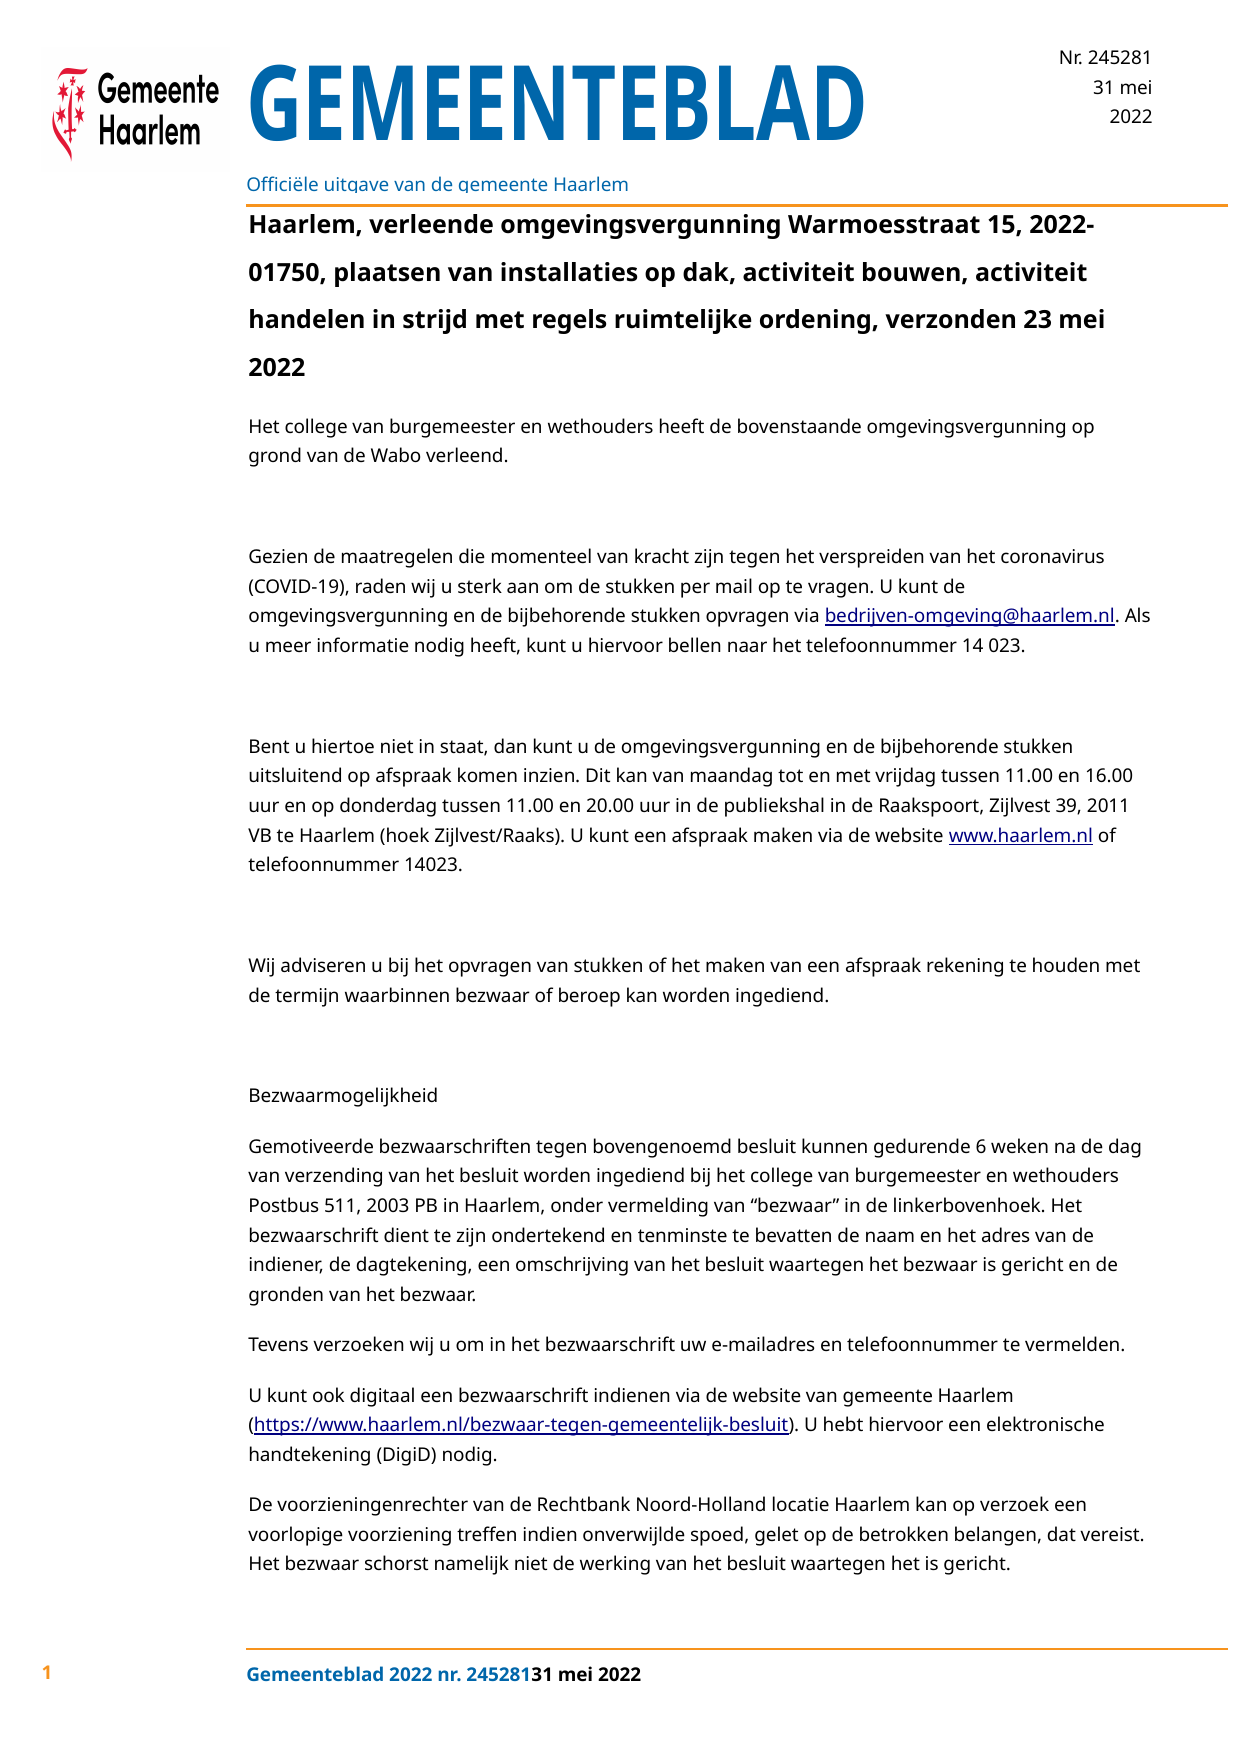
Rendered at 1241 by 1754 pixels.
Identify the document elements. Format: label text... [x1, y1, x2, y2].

text Gemotiveerde bezwaarschriften tegen bovengenoemd besluit kunnen gedurende 6 weken na de dag van verzending van het besluit worden ingediend bij het college van burgemeester en wethouders Postbus 511, 2003 PB in Haarlem, onder vermelding van “bezwaar” in de linkerbovenhoek. Het bezwaarschrift dient te zijn ondertekend en tenminste te bevatten de naam en het adres van de indiener, de dagtekening, een omschrijving van het besluit waartegen het bezwaar is gericht en de gronden van het bezwaar. [248, 1133, 1152, 1307]
text Gezien de maatregelen die momenteel van kracht zijn tegen het verspreiden van het coronavirus (COVID-19), raden wij u sterk aan om de stukken per mail op te vragen. U kunt de omgevingsvergunning en de bijbehorende stukken opvragen via bedrijven-omgeving@haarlem.nl. Als u meer informatie nodig heeft, kunt u hiervoor bellen naar het telefoonnummer 14 023. [248, 543, 1152, 658]
text Het college van burgemeester en wethouders heeft de bovenstaande omgevingsvergunning op grond van de Wabo verleend. [248, 413, 1152, 468]
text Bezwaarmogelijkheid [248, 1083, 1152, 1108]
text Haarlem, verleende omgevingsvergunning Warmoesstraat 15, 2022-01750, plaatsen van installaties op dak, activiteit bouwen, activiteit handelen in strijd met regels ruimtelijke ordening, verzonden 23 mei 2022 [248, 207, 1152, 384]
text Tevens verzoeken wij u om in het bezwaarschrift uw e-mailadres en telefoonnummer te vermelden. [248, 1331, 1152, 1357]
text De voorzieningenrechter van de Rechtbank Noord-Holland locatie Haarlem kan op verzoek een voorlopige voorziening treffen indien onverwijlde spoed, gelet op de betrokken belangen, dat vereist. Het bezwaar schorst namelijk niet de werking van het besluit waartegen het is gericht. [248, 1491, 1152, 1576]
text Bent u hiertoe niet in staat, dan kunt u de omgevingsvergunning en de bijbehorende stukken uitsluitend op afspraak komen inzien. Dit kan van maandag tot en met vrijdag tussen 11.00 en 16.00 uur en op donderdag tussen 11.00 en 20.00 uur in de publiekshal in de Raakspoort, Zijlvest 39, 2011 VB te Haarlem (hoek Zijlvest/Raaks). U kunt een afspraak maken via de website www.haarlem.nl of telefoonnummer 14023. [248, 733, 1152, 877]
picture [41, 47, 231, 172]
text Wij adviseren u bij het opvragen van stukken of het maken van een afspraak rekening te houden met de termijn waarbinnen bezwaar of beroep kan worden ingediend. [248, 952, 1152, 1008]
text U kunt ook digitaal een bezwaarschrift indienen via de website van gemeente Haarlem (https://www.haarlem.nl/bezwaar-tegen-gemeentelijk-besluit). U hebt hiervoor een elektronische handtekening (DigiD) nodig. [248, 1382, 1152, 1467]
